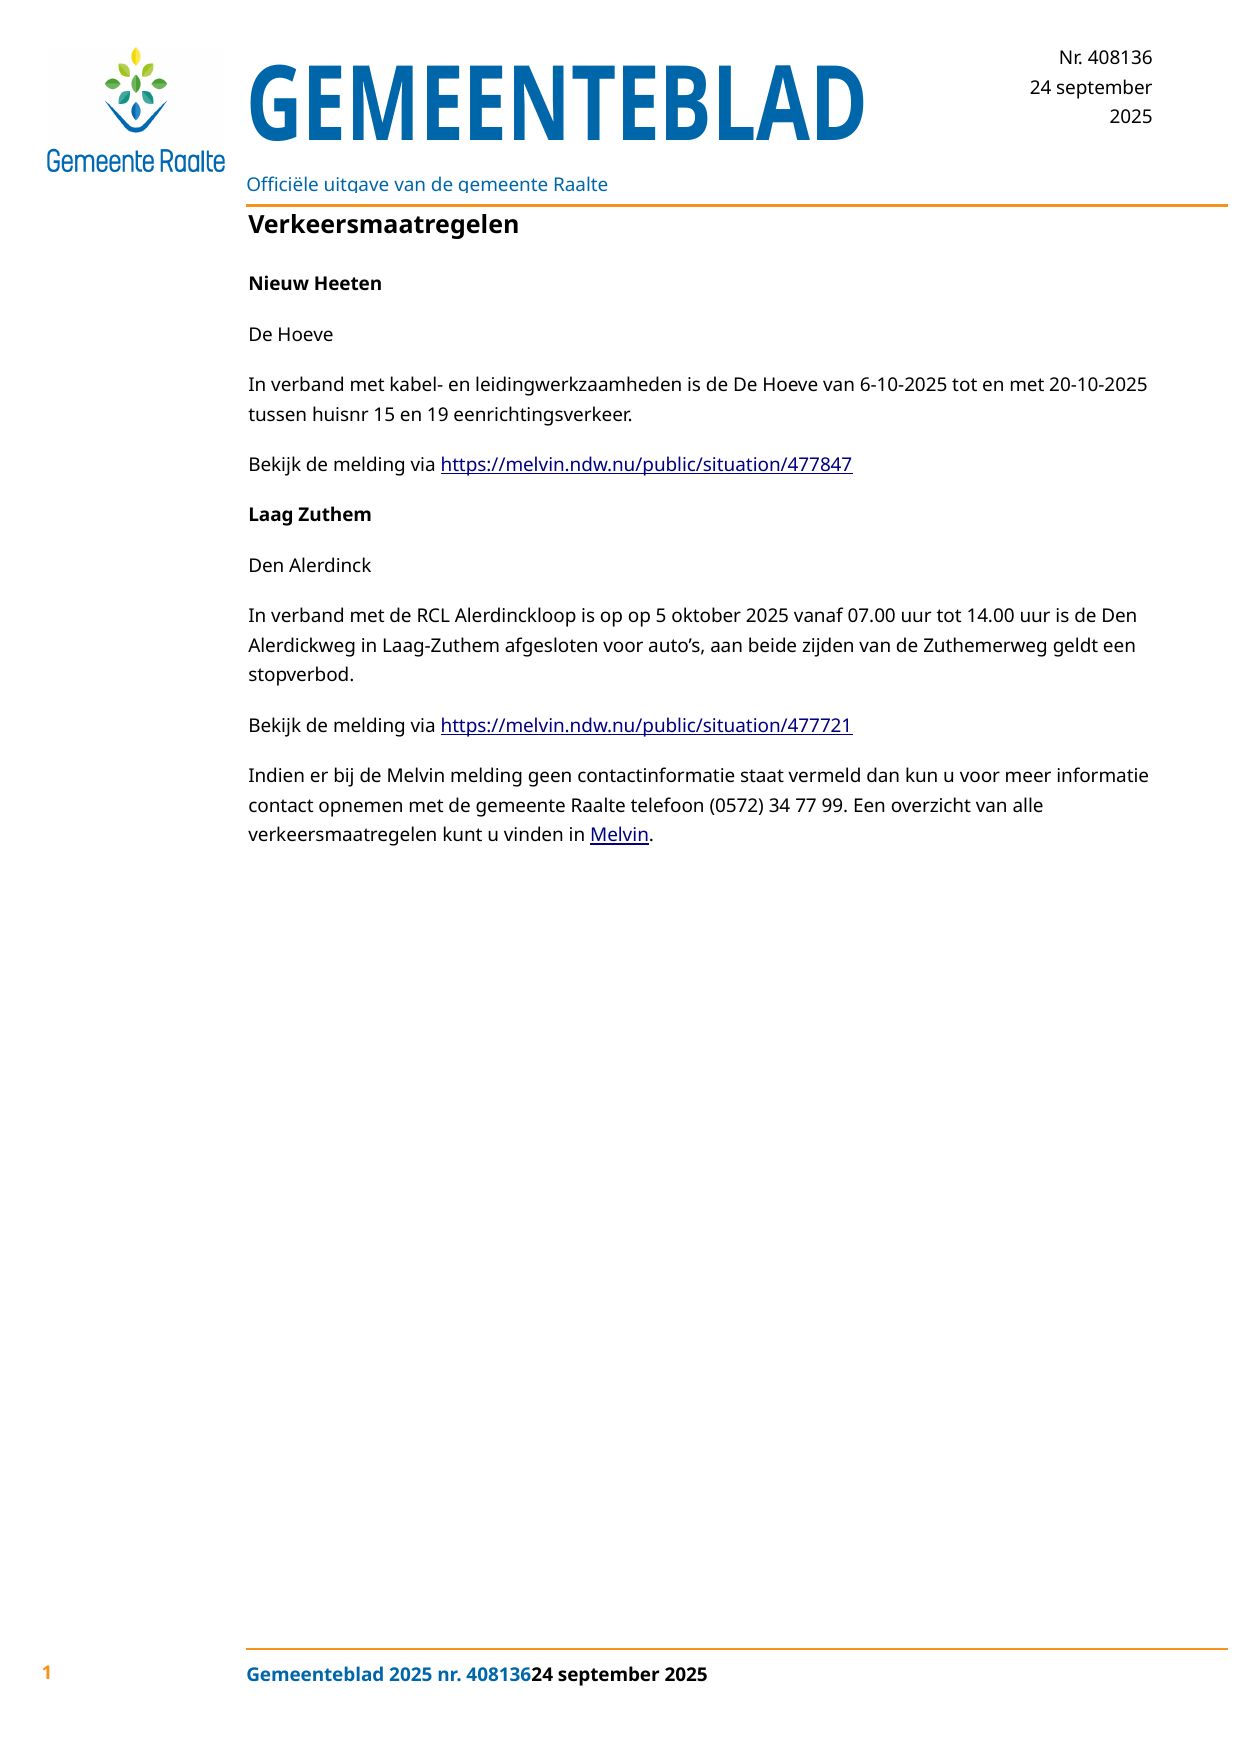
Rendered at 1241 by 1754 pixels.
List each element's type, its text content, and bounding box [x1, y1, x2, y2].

text Bekijk de melding via https://melvin.ndw.nu/public/situation/477847 [248, 451, 1152, 477]
text In verband met de RCL Alerdinckloop is op op 5 oktober 2025 vanaf 07.00 uur tot 14.00 uur is de Den Alerdickweg in Laag-Zuthem afgesloten voor auto’s, aan beide zijden van de Zuthemerweg geldt een stopverbod. [248, 602, 1152, 687]
text Laag Zuthem [248, 502, 1152, 527]
text Bekijk de melding via https://melvin.ndw.nu/public/situation/477721 [248, 712, 1152, 738]
text De Hoeve [248, 321, 1152, 346]
text In verband met kabel- en leidingwerkzaamheden is de De Hoeve van 6-10-2025 tot en met 20-10-2025 tussen huisnr 15 en 19 eenrichtingsverkeer. [248, 371, 1152, 426]
picture [41, 47, 231, 172]
text Verkeersmaatregelen [248, 207, 1152, 241]
text Den Alerdinck [248, 552, 1152, 578]
text Nieuw Heeten [248, 270, 1152, 296]
text Indien er bij de Melvin melding geen contactinformatie staat vermeld dan kun u voor meer informatie contact opnemen met de gemeente Raalte telefoon (0572) 34 77 99. Een overzicht van alle verkeersmaatregelen kunt u vinden in Melvin. [248, 762, 1152, 847]
